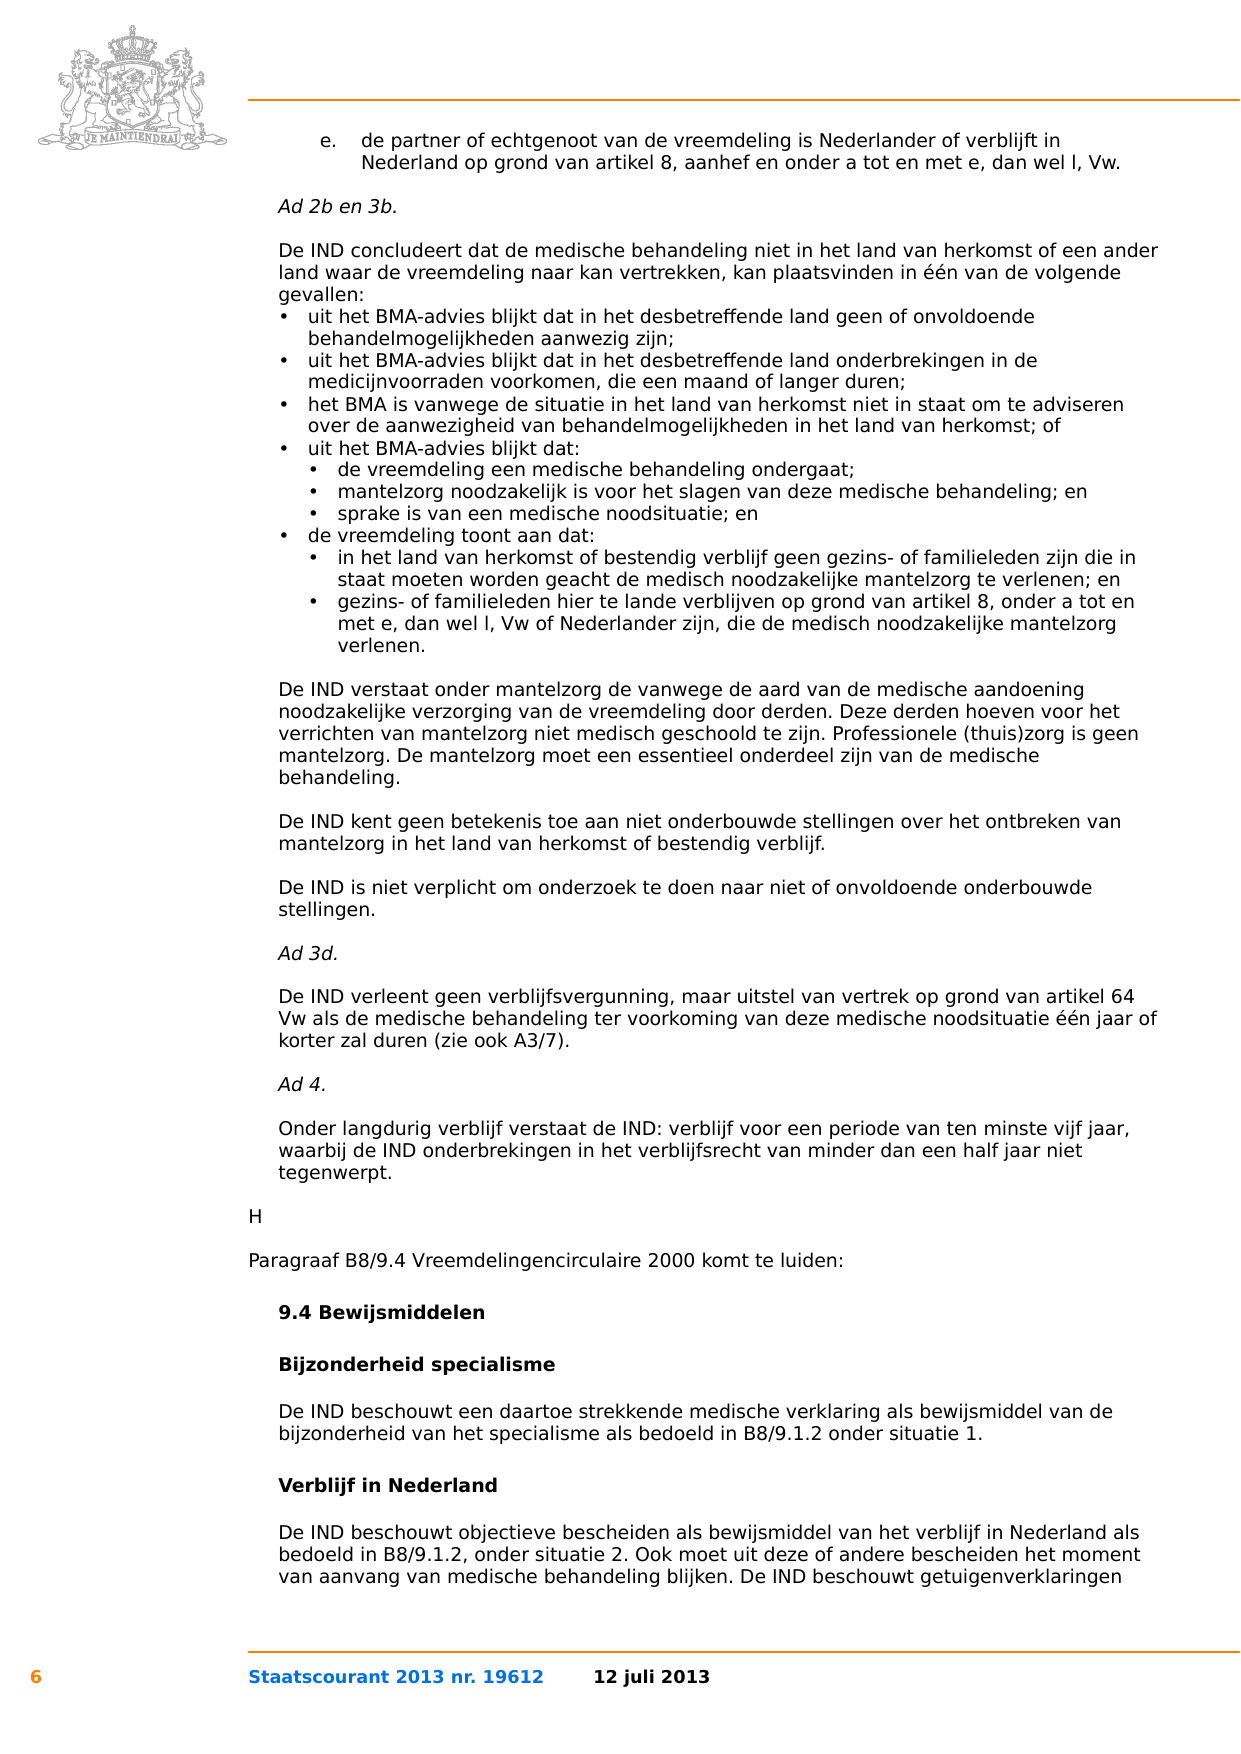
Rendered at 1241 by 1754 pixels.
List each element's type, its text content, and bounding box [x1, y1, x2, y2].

text e. de partner of echtgenoot van de vreemdeling is Nederlander of verblijft in Nederland op grond van artikel 8, aanhef en onder a tot en met e, dan wel l, Vw. [319, 130, 1163, 174]
text De IND beschouwt een daartoe strekkende medische verklaring als bewijsmiddel van de bijzonderheid van het specialisme als bedoeld in B8/9.1.2 onder situatie 1. [278, 1401, 1163, 1444]
text • gezins- of familieleden hier te lande verblijven op grond van artikel 8, onder a tot en met e, dan wel l, Vw of Nederlander zijn, die de medisch noodzakelijke mantelzorg verlenen. [308, 591, 1163, 657]
text Onder langdurig verblijf verstaat de IND: verblijf voor een periode van ten minste vijf jaar, waarbij de IND onderbrekingen in het verblijfsrecht van minder dan een half jaar niet tegenwerpt. [278, 1118, 1163, 1184]
text • uit het BMA-advies blijkt dat in het desbetreffende land geen of onvoldoende behandelmogelijkheden aanwezig zijn; [278, 306, 1163, 349]
text De IND verstaat onder mantelzorg de vanwege de aard van de medische aandoening noodzakelijke verzorging van de vreemdeling door derden. Deze derden hoeven voor het verrichten van mantelzorg niet medisch geschoold te zijn. Professionele (thuis)zorg is geen mantelzorg. De mantelzorg moet een essentieel onderdeel zijn van de medische behandeling. [278, 679, 1163, 789]
text De IND kent geen betekenis toe aan niet onderbouwde stellingen over het ontbreken van mantelzorg in het land van herkomst of bestendig verblijf. [278, 811, 1163, 855]
text • uit het BMA-advies blijkt dat in het desbetreffende land onderbrekingen in de medicijnvoorraden voorkomen, die een maand of langer duren; [278, 349, 1163, 393]
text • de vreemdeling een medische behandeling ondergaat; [308, 459, 1163, 481]
text De IND verleent geen verblijfsvergunning, maar uitstel van vertrek op grond van artikel 64 Vw als de medische behandeling ter voorkoming van deze medische noodsituatie één jaar of korter zal duren (zie ook A3/7). [278, 986, 1163, 1052]
subtitle Ad 2b en 3b. [278, 196, 1163, 218]
text • sprake is van een medische noodsituatie; en [308, 503, 1163, 525]
subtitle Verblijf in Nederland [278, 1474, 1163, 1497]
text • uit het BMA-advies blijkt dat: [278, 437, 1163, 459]
text • in het land van herkomst of bestendig verblijf geen gezins- of familieleden zijn die in staat moeten worden geacht de medisch noodzakelijke mantelzorg te verlenen; en [308, 547, 1163, 591]
text • mantelzorg noodzakelijk is voor het slagen van deze medische behandeling; en [308, 481, 1163, 503]
text De IND concludeert dat de medische behandeling niet in het land van herkomst of een ander land waar de vreemdeling naar kan vertrekken, kan plaatsvinden in één van de volgende gevallen: [278, 239, 1163, 306]
text • de vreemdeling toont aan dat: [278, 525, 1163, 547]
subtitle 9.4 Bewijsmiddelen [278, 1302, 1163, 1324]
picture [38, 25, 227, 150]
text De IND beschouwt objectieve bescheiden als bewijsmiddel van het verblijf in Nederland als bedoeld in B8/9.1.2, onder situatie 2. Ook moet uit deze of andere bescheiden het moment van aanvang van medische behandeling blijken. De IND beschouwt getuigenverklaringen [278, 1522, 1163, 1587]
text H [248, 1206, 1163, 1228]
text De IND is niet verplicht om onderzoek te doen naar niet of onvoldoende onderbouwde stellingen. [278, 877, 1163, 921]
subtitle Bijzonderheid specialisme [278, 1354, 1163, 1376]
subtitle Ad 4. [278, 1074, 1163, 1096]
text • het BMA is vanwege de situatie in het land van herkomst niet in staat om te adviseren over de aanwezigheid van behandelmogelijkheden in het land van herkomst; of [278, 393, 1163, 437]
subtitle Ad 3d. [278, 942, 1163, 964]
text Paragraaf B8/9.4 Vreemdelingencirculaire 2000 komt te luiden: [248, 1250, 1163, 1272]
